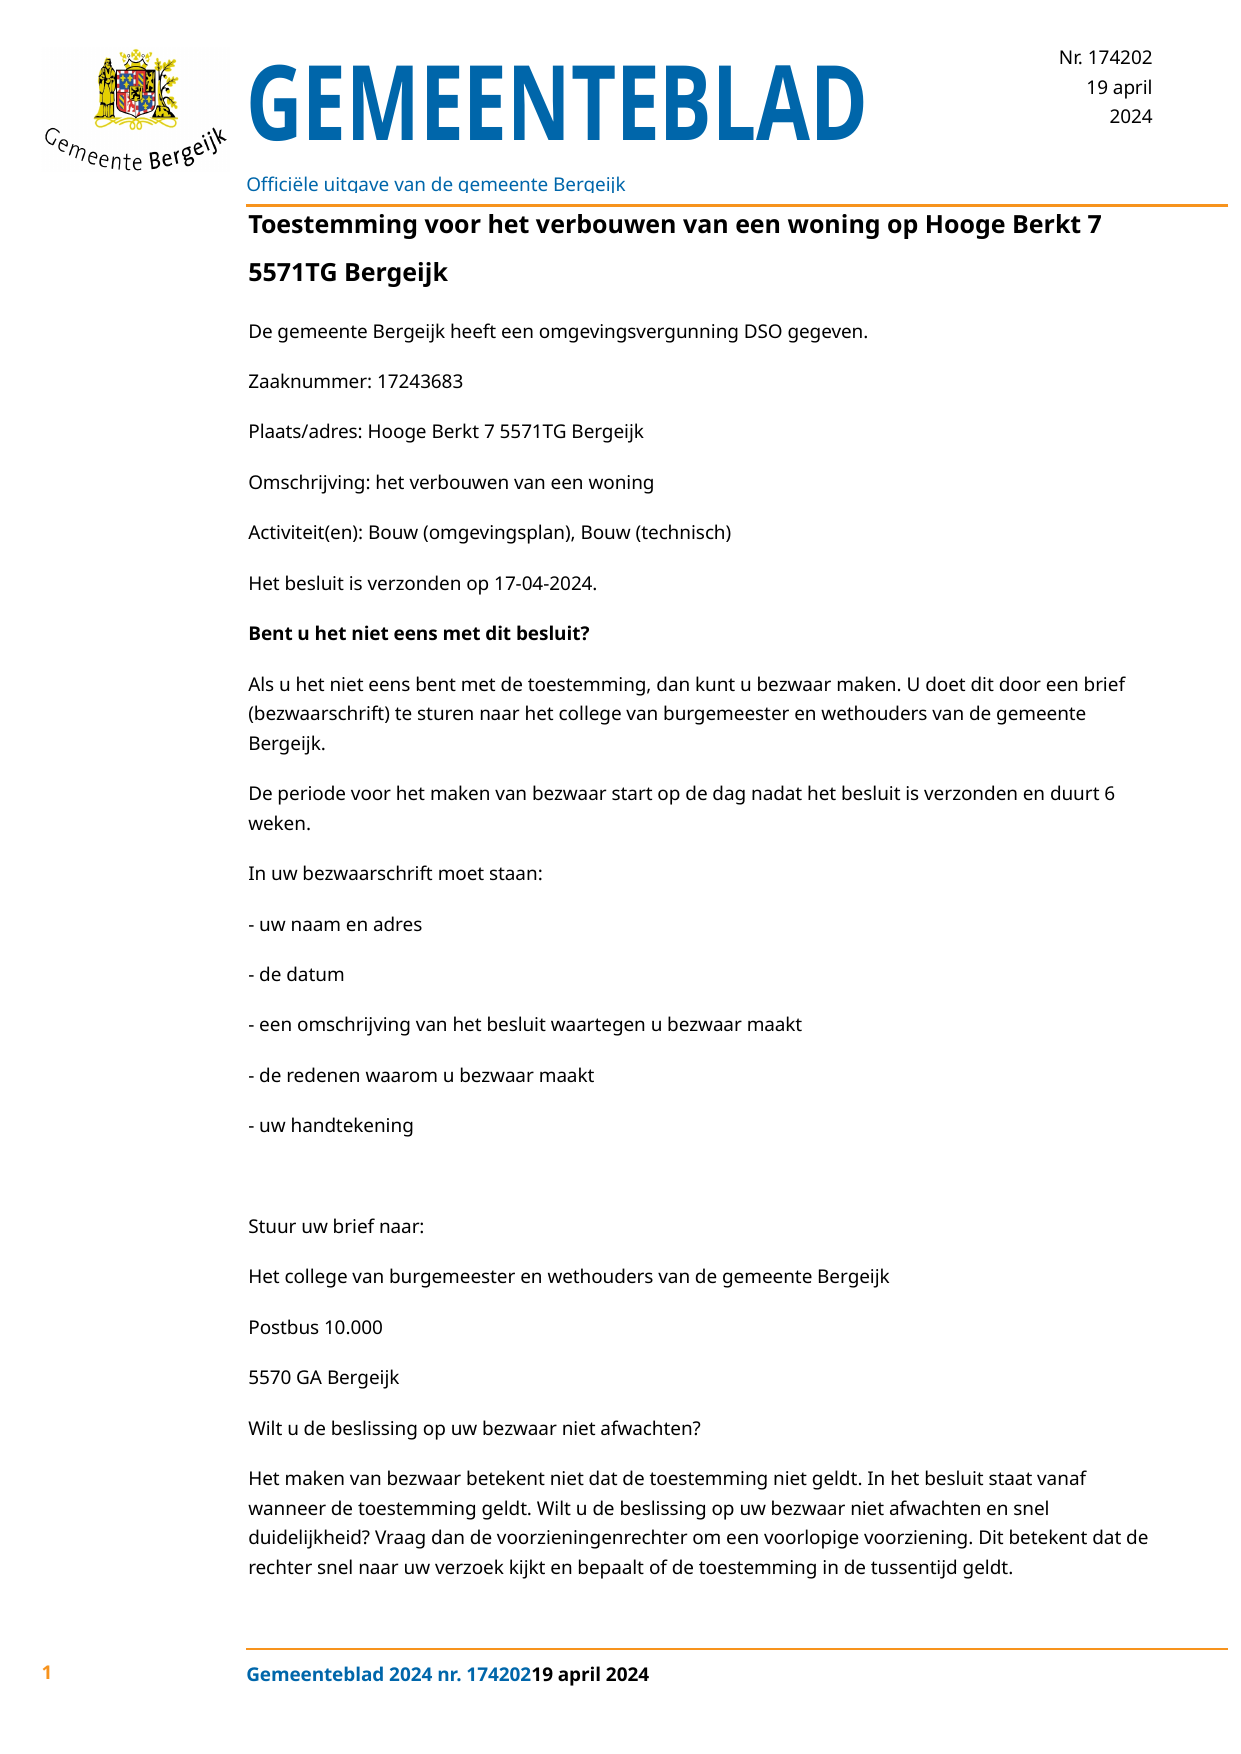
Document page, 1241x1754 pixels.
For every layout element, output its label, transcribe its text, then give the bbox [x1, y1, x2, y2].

text Het college van burgemeester en wethouders van de gemeente Bergeijk [248, 1264, 1152, 1289]
text Zaaknummer: 17243683 [248, 368, 1152, 394]
text Als u het niet eens bent met de toestemming, dan kunt u bezwaar maken. U doet dit door een brief (bezwaarschrift) te sturen naar het college van burgemeester en wethouders van de gemeente Bergeijk. [248, 671, 1152, 756]
text Bent u het niet eens met dit besluit? [248, 620, 1152, 646]
text Wilt u de beslissing op uw bezwaar niet afwachten? [248, 1415, 1152, 1441]
text Omschrijving: het verbouwen van een woning [248, 469, 1152, 495]
text De gemeente Bergeijk heeft een omgevingsvergunning DSO gegeven. [248, 318, 1152, 344]
text Plaats/adres: Hooge Berkt 7 5571TG Bergeijk [248, 419, 1152, 444]
text Postbus 10.000 [248, 1314, 1152, 1340]
text - een omschrijving van het besluit waartegen u bezwaar maakt [248, 1012, 1152, 1037]
text In uw bezwaarschrift moet staan: [248, 860, 1152, 886]
picture [41, 47, 231, 172]
text Stuur uw brief naar: [248, 1213, 1152, 1239]
text 5570 GA Bergeijk [248, 1364, 1152, 1390]
text Toestemming voor het verbouwen van een woning op Hooge Berkt 7 5571TG Bergeijk [248, 207, 1152, 288]
text Het maken van bezwaar betekent niet dat de toestemming niet geldt. In het besluit staat vanaf wanneer de toestemming geldt. Wilt u de beslissing op uw bezwaar niet afwachten en snel duidelijkheid? Vraag dan de voorzieningenrechter om een voorlopige voorziening. Dit betekent dat de rechter snel naar uw verzoek kijkt en bepaalt of de toestemming in de tussentijd geldt. [248, 1465, 1152, 1580]
text - uw naam en adres [248, 911, 1152, 937]
text Het besluit is verzonden op 17-04-2024. [248, 570, 1152, 596]
text - de datum [248, 961, 1152, 987]
text - uw handtekening [248, 1112, 1152, 1138]
text Activiteit(en): Bouw (omgevingsplan), Bouw (technisch) [248, 519, 1152, 545]
text - de redenen waarom u bezwaar maakt [248, 1062, 1152, 1088]
text De periode voor het maken van bezwaar start op de dag nadat het besluit is verzonden en duurt 6 weken. [248, 780, 1152, 836]
